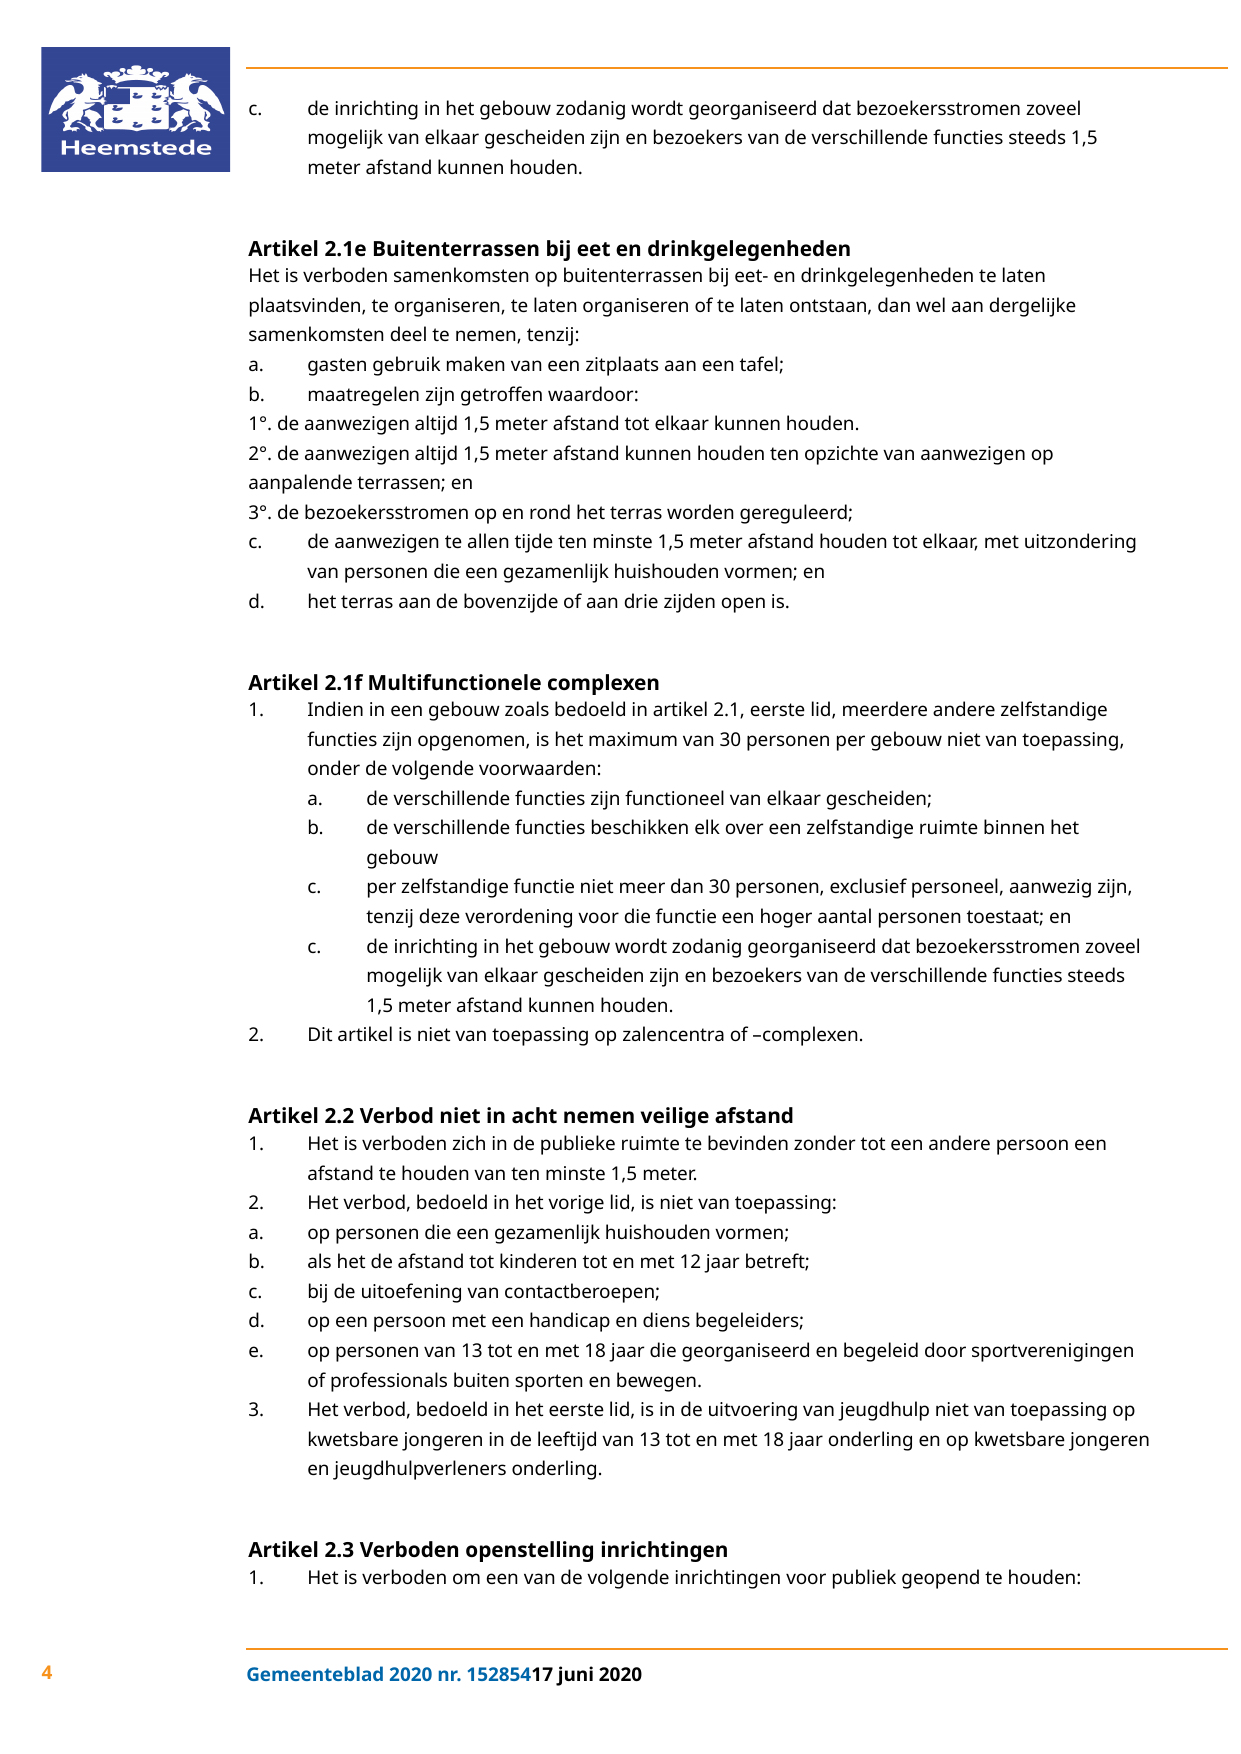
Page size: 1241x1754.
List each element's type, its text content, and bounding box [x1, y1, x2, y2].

text Het is verboden samenkomsten op buitenterrassen bij eet- en drinkgelegenheden te laten plaatsvinden, te organiseren, te laten organiseren of te laten ontstaan, dan wel aan dergelijke samenkomsten deel te nemen, tenzij: [248, 262, 1152, 347]
picture [41, 47, 231, 172]
text Artikel 2.1e Buitenterrassen bij eet en drinkgelegenheden [248, 234, 1152, 262]
list Het is verboden om een van de volgende inrichtingen voor publiek geopend te houden: [248, 1564, 1152, 1590]
list de aanwezigen te allen tijde ten minste 1,5 meter afstand houden tot elkaar, met uitzondering van personen die een gezamenlijk huishouden vormen; en [248, 529, 1152, 584]
list Het is verboden zich in de publieke ruimte te bevinden zonder tot een andere persoon een afstand te houden van ten minste 1,5 meter. [248, 1130, 1152, 1185]
list op personen van 13 tot en met 18 jaar die georganiseerd en begeleid door sportverenigingen of professionals buiten sporten en bewegen. [248, 1337, 1152, 1392]
text 1°. de aanwezigen altijd 1,5 meter afstand tot elkaar kunnen houden. [248, 410, 1152, 436]
text 3°. de bezoekersstromen op en rond het terras worden gereguleerd; [248, 499, 1152, 525]
text Artikel 2.1f Multifunctionele complexen [248, 668, 1152, 696]
list Het verbod, bedoeld in het vorige lid, is niet van toepassing: [248, 1189, 1152, 1215]
list maatregelen zijn getroffen waardoor: [248, 381, 1152, 406]
text 2°. de aanwezigen altijd 1,5 meter afstand kunnen houden ten opzichte van aanwezigen op aanpalende terrassen; en [248, 440, 1152, 495]
list op personen die een gezamenlijk huishouden vormen; [248, 1219, 1152, 1244]
list Het verbod, bedoeld in het eerste lid, is in de uitvoering van jeugdhulp niet van toepassing op kwetsbare jongeren in de leeftijd van 13 tot en met 18 jaar onderling en op kwetsbare jongeren en jeugdhulpverleners onderling. [248, 1396, 1152, 1481]
list als het de afstand tot kinderen tot en met 12 jaar betreft; [248, 1248, 1152, 1274]
list gasten gebruik maken van een zitplaats aan een tafel; [248, 351, 1152, 377]
list Indien in een gebouw zoals bedoeld in artikel 2.1, eerste lid, meerdere andere zelfstandige functies zijn opgenomen, is het maximum van 30 personen per gebouw niet van toepassing, onder de volgende voorwaarden: [248, 696, 1152, 781]
list op een persoon met een handicap en diens begeleiders; [248, 1308, 1152, 1333]
text Artikel 2.2 Verbod niet in acht nemen veilige afstand [248, 1102, 1152, 1130]
list de inrichting in het gebouw zodanig wordt georganiseerd dat bezoekersstromen zoveel mogelijk van elkaar gescheiden zijn en bezoekers van de verschillende functies steeds 1,5 meter afstand kunnen houden. [248, 95, 1152, 180]
list de inrichting in het gebouw wordt zodanig georganiseerd dat bezoekersstromen zoveel mogelijk van elkaar gescheiden zijn en bezoekers van de verschillende functies steeds 1,5 meter afstand kunnen houden. [307, 933, 1152, 1018]
list bij de uitoefening van contactberoepen; [248, 1278, 1152, 1304]
list per zelfstandige functie niet meer dan 30 personen, exclusief personeel, aanwezig zijn, tenzij deze verordening voor die functie een hoger aantal personen toestaat; en [307, 874, 1152, 929]
list Dit artikel is niet van toepassing op zalencentra of –complexen. [248, 1022, 1152, 1047]
list de verschillende functies zijn functioneel van elkaar gescheiden; [307, 785, 1152, 811]
list het terras aan de bovenzijde of aan drie zijden open is. [248, 588, 1152, 613]
text Artikel 2.3 Verboden openstelling inrichtingen [248, 1536, 1152, 1564]
list de verschillende functies beschikken elk over een zelfstandige ruimte binnen het gebouw [307, 814, 1152, 870]
